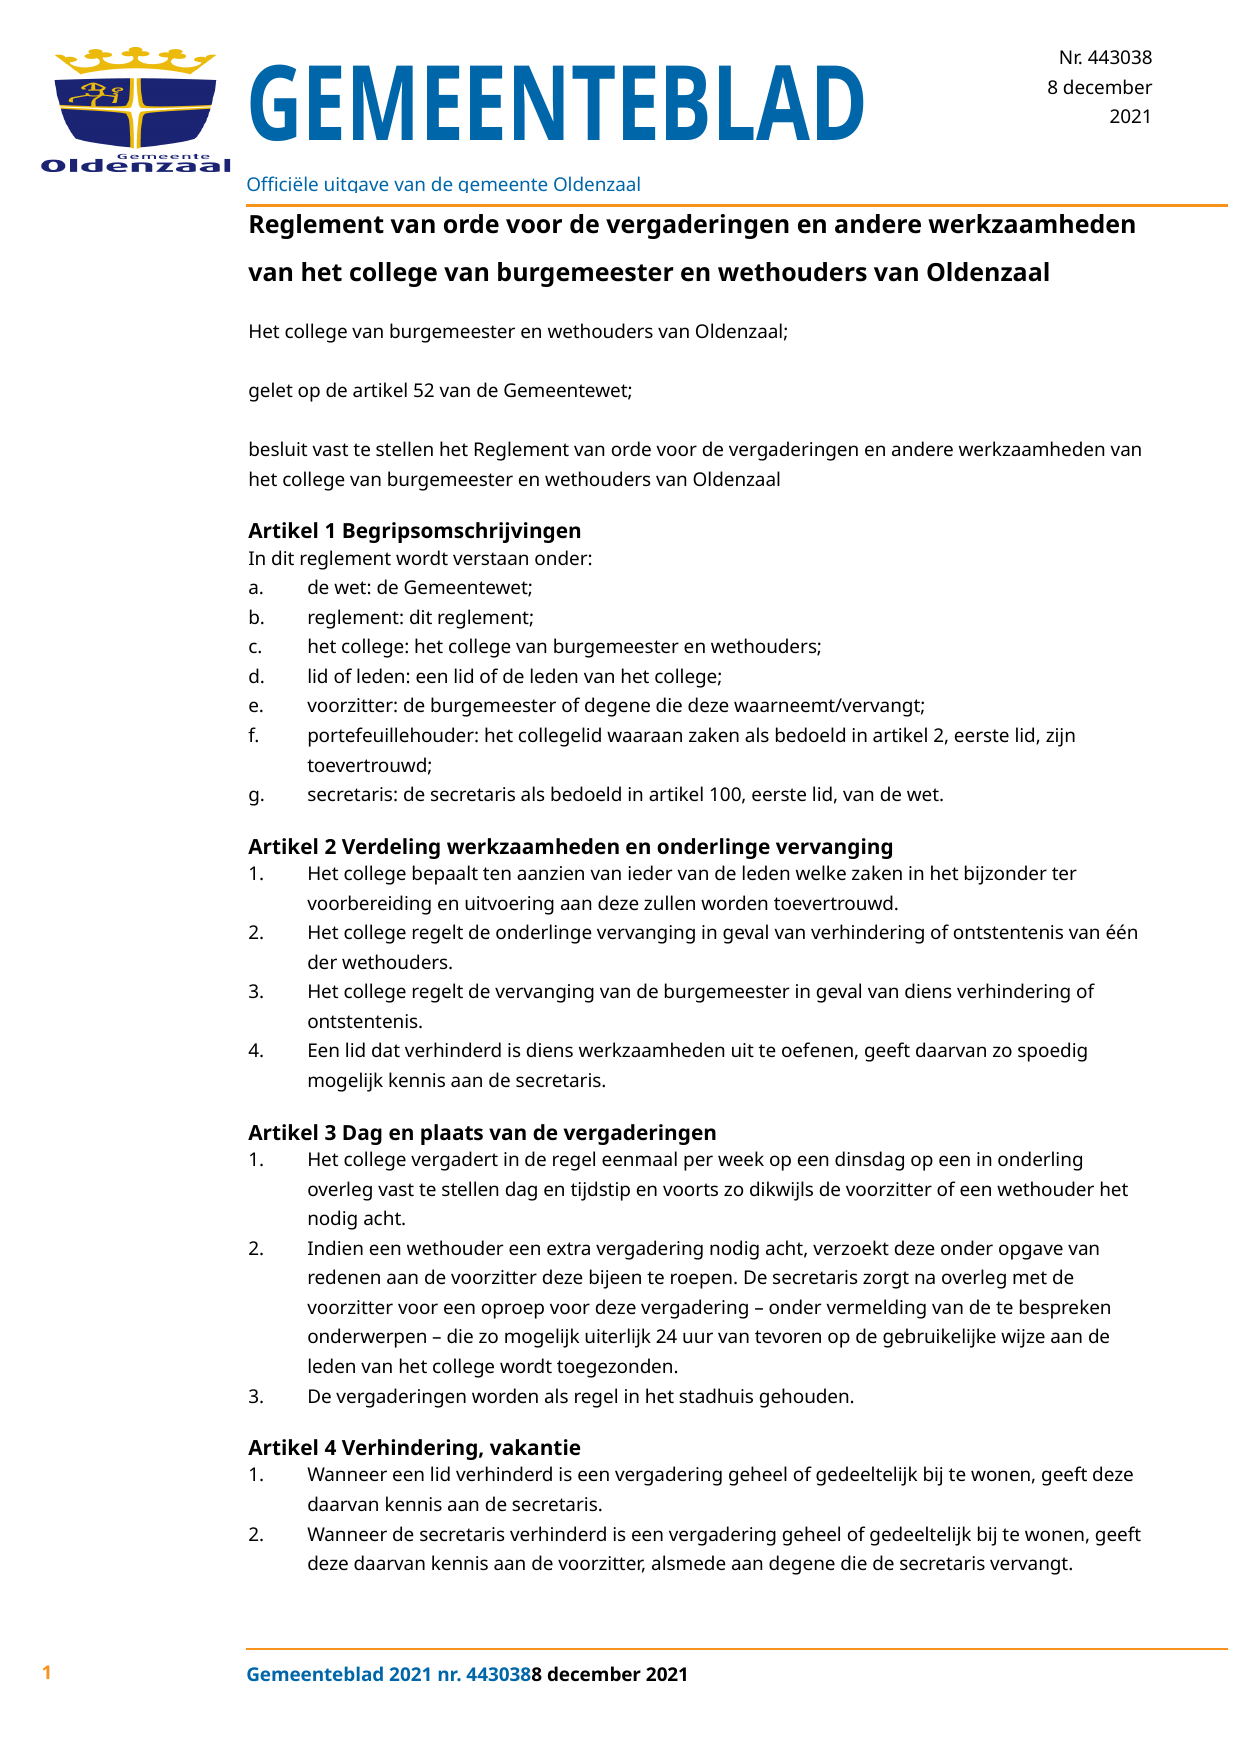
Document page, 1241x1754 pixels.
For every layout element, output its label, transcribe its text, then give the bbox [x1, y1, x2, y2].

text gelet op de artikel 52 van de Gemeentewet; [248, 377, 1152, 403]
list Het college vergadert in de regel eenmaal per week op een dinsdag op een in onderling overleg vast te stellen dag en tijdstip en voorts zo dikwijls de voorzitter of een wethouder het nodig acht. [248, 1146, 1152, 1231]
list Het college bepaalt ten aanzien van ieder van de leden welke zaken in het bijzonder ter voorbereiding en uitvoering aan deze zullen worden toevertrouwd. [248, 860, 1152, 916]
list Het college regelt de onderlinge vervanging in geval van verhindering of ontstentenis van één der wethouders. [248, 919, 1152, 975]
list De vergaderingen worden als regel in het stadhuis gehouden. [248, 1383, 1152, 1408]
list het college: het college van burgemeester en wethouders; [248, 633, 1152, 659]
list Indien een wethouder een extra vergadering nodig acht, verzoekt deze onder opgave van redenen aan de voorzitter deze bijeen te roepen. De secretaris zorgt na overleg met de voorzitter voor een oproep voor deze vergadering – onder vermelding van de te bespreken onderwerpen – die zo mogelijk uiterlijk 24 uur van tevoren op de gebruikelijke wijze aan de leden van het college wordt toegezonden. [248, 1235, 1152, 1379]
list lid of leden: een lid of de leden van het college; [248, 663, 1152, 689]
text Artikel 4 Verhindering, vakantie [248, 1433, 1152, 1462]
list Een lid dat verhinderd is diens werkzaamheden uit te oefenen, geeft daarvan zo spoedig mogelijk kennis aan de secretaris. [248, 1038, 1152, 1093]
list Het college regelt de vervanging van de burgemeester in geval van diens verhindering of ontstentenis. [248, 978, 1152, 1034]
list secretaris: de secretaris als bedoeld in artikel 100, eerste lid, van de wet. [248, 781, 1152, 807]
list portefeuillehouder: het collegelid waaraan zaken als bedoeld in artikel 2, eerste lid, zijn toevertrouwd; [248, 722, 1152, 777]
text Artikel 2 Verdeling werkzaamheden en onderlinge vervanging [248, 832, 1152, 860]
text besluit vast te stellen het Reglement van orde voor de vergaderingen en andere werkzaamheden van het college van burgemeester en wethouders van Oldenzaal [248, 436, 1152, 492]
list Wanneer een lid verhinderd is een vergadering geheel of gedeeltelijk bij te wonen, geeft deze daarvan kennis aan de secretaris. [248, 1462, 1152, 1517]
text Artikel 3 Dag en plaats van de vergaderingen [248, 1118, 1152, 1146]
text Het college van burgemeester en wethouders van Oldenzaal; [248, 318, 1152, 344]
picture [41, 47, 231, 172]
list reglement: dit reglement; [248, 604, 1152, 629]
text Artikel 1 Begripsomschrijvingen [248, 516, 1152, 545]
list Wanneer de secretaris verhinderd is een vergadering geheel of gedeeltelijk bij te wonen, geeft deze daarvan kennis aan de voorzitter, alsmede aan degene die de secretaris vervangt. [248, 1521, 1152, 1576]
text Reglement van orde voor de vergaderingen en andere werkzaamheden van het college van burgemeester en wethouders van Oldenzaal [248, 207, 1152, 288]
text In dit reglement wordt verstaan onder: [248, 545, 1152, 570]
list voorzitter: de burgemeester of degene die deze waarneemt/vervangt; [248, 693, 1152, 718]
list de wet: de Gemeentewet; [248, 574, 1152, 600]
